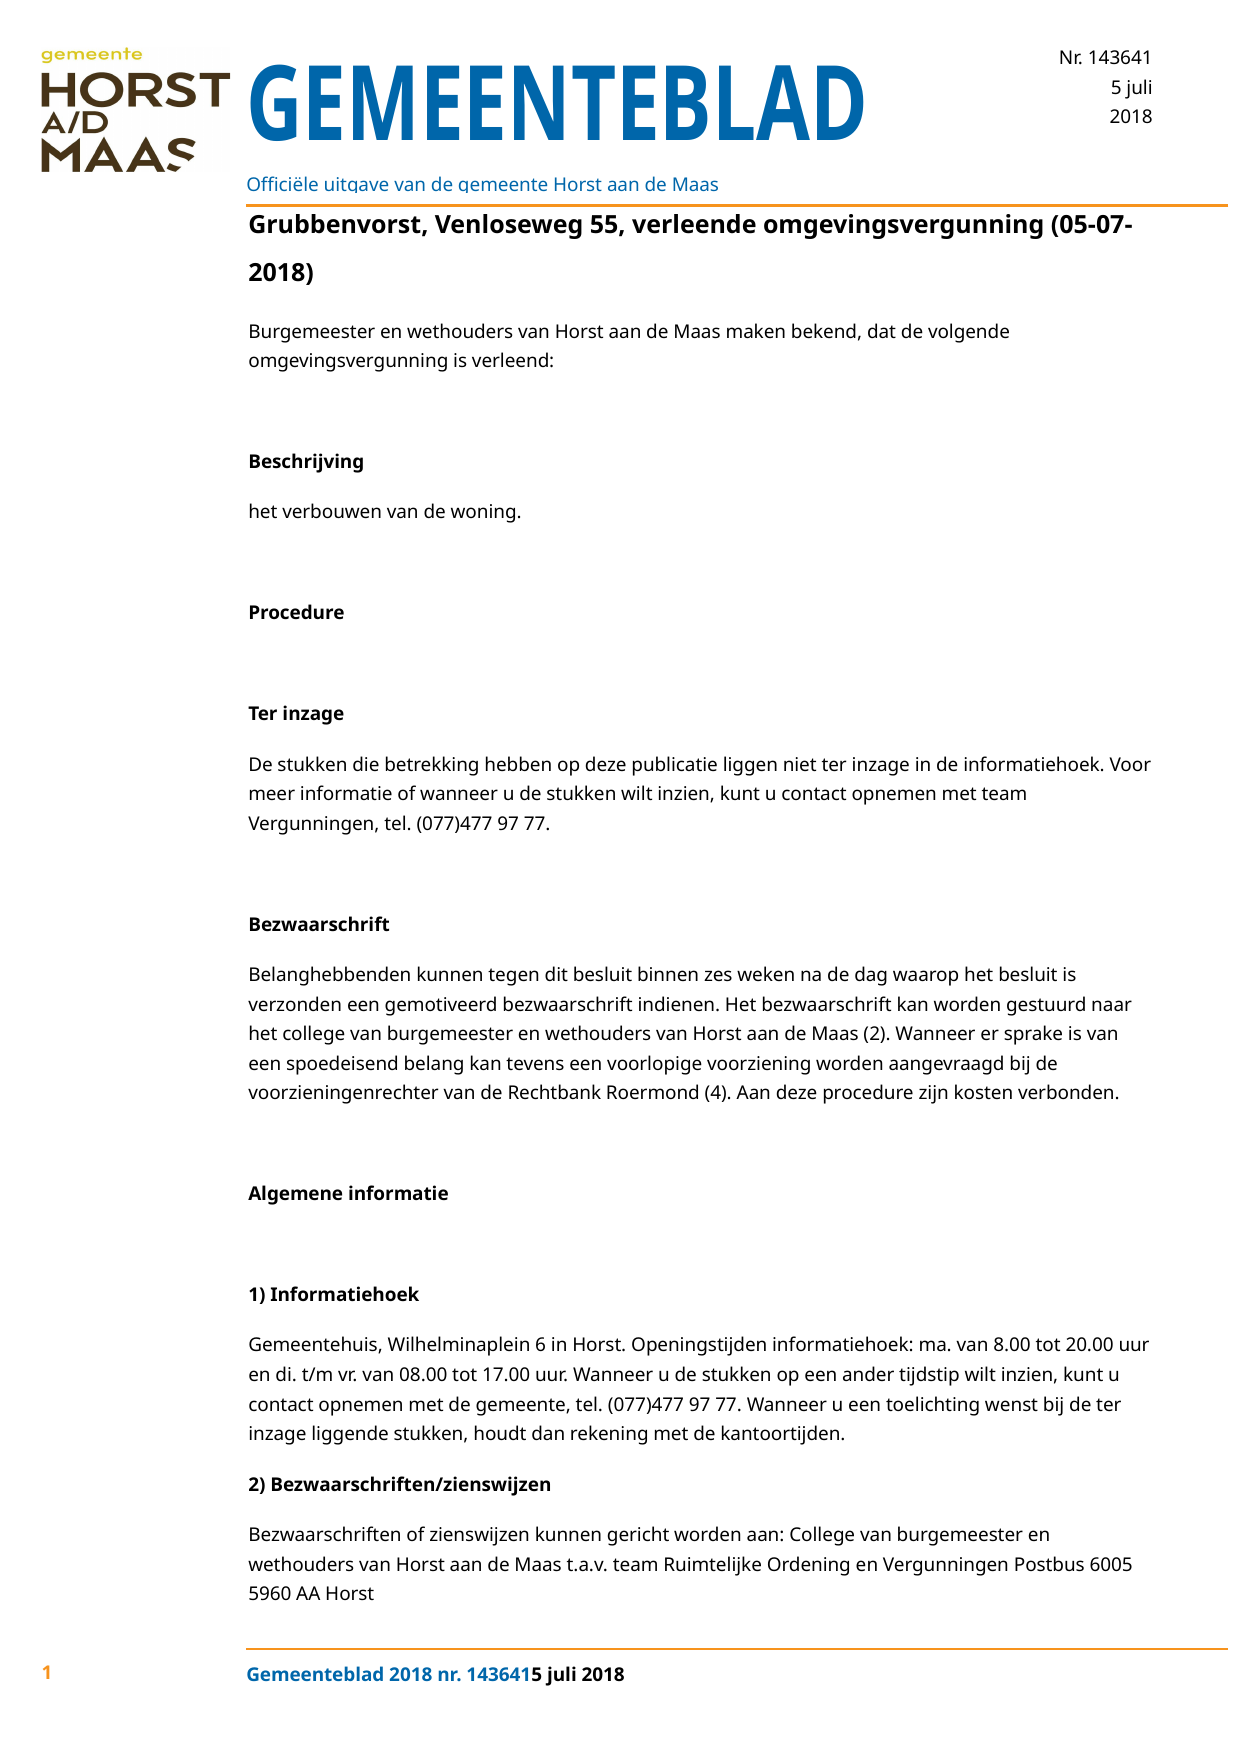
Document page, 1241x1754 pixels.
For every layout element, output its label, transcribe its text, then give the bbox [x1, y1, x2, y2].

text Bezwaarschriften of zienswijzen kunnen gericht worden aan: College van burgemeester en wethouders van Horst aan de Maas t.a.v. team Ruimtelijke Ordening en Vergunningen Postbus 6005 5960 AA Horst [248, 1521, 1152, 1606]
text 2) Bezwaarschriften/zienswijzen [248, 1471, 1152, 1497]
text Belanghebbenden kunnen tegen dit besluit binnen zes weken na de dag waarop het besluit is verzonden een gemotiveerd bezwaarschrift indienen. Het bezwaarschrift kan worden gestuurd naar het college van burgemeester en wethouders van Horst aan de Maas (2). Wanneer er sprake is van een spoedeisend belang kan tevens een voorlopige voorziening worden aangevraagd bij de voorzieningenrechter van de Rechtbank Roermond (4). Aan deze procedure zijn kosten verbonden. [248, 961, 1152, 1105]
text 1) Informatiehoek [248, 1281, 1152, 1307]
picture [41, 47, 231, 172]
text Grubbenvorst, Venloseweg 55, verleende omgevingsvergunning (05-07-2018) [248, 207, 1152, 288]
text Beschrijving [248, 448, 1152, 474]
text Procedure [248, 599, 1152, 625]
text Burgemeester en wethouders van Horst aan de Maas maken bekend, dat de volgende omgevingsvergunning is verleend: [248, 318, 1152, 373]
text Gemeentehuis, Wilhelminaplein 6 in Horst. Openingstijden informatiehoek: ma. van 8.00 tot 20.00 uur en di. t/m vr. van 08.00 tot 17.00 uur. Wanneer u de stukken op een ander tijdstip wilt inzien, kunt u contact opnemen met de gemeente, tel. (077)477 97 77. Wanneer u een toelichting wenst bij de ter inzage liggende stukken, houdt dan rekening met de kantoortijden. [248, 1332, 1152, 1446]
text De stukken die betrekking hebben op deze publicatie liggen niet ter inzage in de informatiehoek. Voor meer informatie of wanneer u de stukken wilt inzien, kunt u contact opnemen met team Vergunningen, tel. (077)477 97 77. [248, 751, 1152, 836]
text Ter inzage [248, 700, 1152, 726]
text Algemene informatie [248, 1180, 1152, 1206]
text het verbouwen van de woning. [248, 499, 1152, 524]
text Bezwaarschrift [248, 911, 1152, 937]
